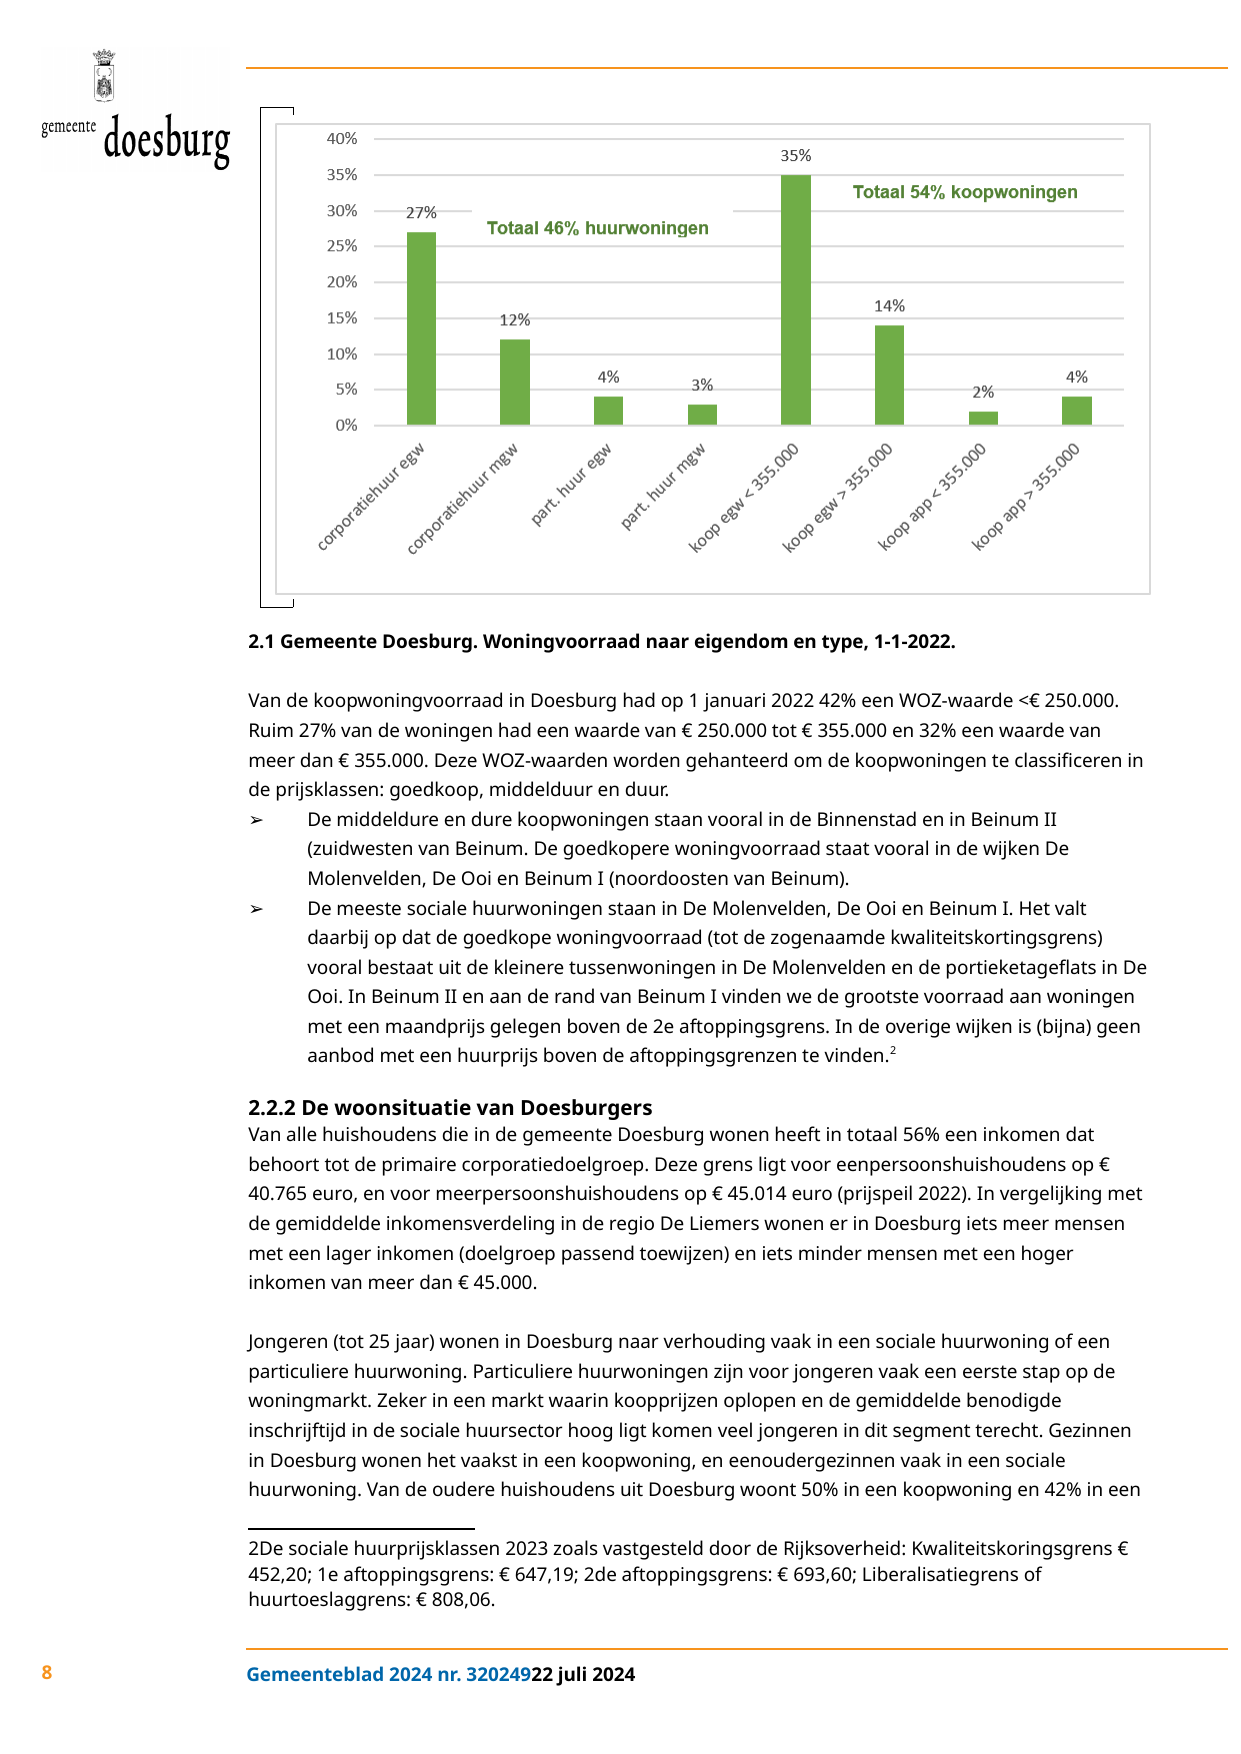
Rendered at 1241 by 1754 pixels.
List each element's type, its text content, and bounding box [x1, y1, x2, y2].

text Van alle huishoudens die in de gemeente Doesburg wonen heeft in totaal 56% een inkomen dat behoort tot de primaire corporatiedoelgroep. Deze grens ligt voor eenpersoonshuishoudens op € 40.765 euro, en voor meerpersoonshuishoudens op € 45.014 euro (prijspeil 2022). In vergelijking met de gemiddelde inkomensverdeling in de regio De Liemers wonen er in Doesburg iets meer mensen met een lager inkomen (doelgroep passend toewijzen) en iets minder mensen met een hoger inkomen van meer dan € 45.000. [248, 1121, 1152, 1295]
picture [268, 115, 1155, 599]
text 2.2.2 De woonsituatie van Doesburgers [248, 1093, 1152, 1121]
text Jongeren (tot 25 jaar) wonen in Doesburg naar verhouding vaak in een sociale huurwoning of een particuliere huurwoning. Particuliere huurwoningen zijn voor jongeren vaak een eerste stap op de woningmarkt. Zeker in een markt waarin koopprijzen oplopen en de gemiddelde benodigde inschrijftijd in de sociale huursector hoog ligt komen veel jongeren in dit segment terecht. Gezinnen in Doesburg wonen het vaakst in een koopwoning, en eenoudergezinnen vaak in een sociale huurwoning. Van de oudere huishoudens uit Doesburg woont 50% in een koopwoning en 42% in een [248, 1328, 1152, 1502]
list De meeste sociale huurwoningen staan in De Molenvelden, De Ooi en Beinum I. Het valt daarbij op dat de goedkope woningvoorraad (tot de zogenaamde kwaliteitskortingsgrens) vooral bestaat uit de kleinere tussenwoningen in De Molenvelden en de portieketageflats in De Ooi. In Beinum II en aan de rand van Beinum I vinden we de grootste voorraad aan woningen met een maandprijs gelegen boven de 2e aftoppingsgrens. In de overige wijken is (bijna) geen aanbod met een huurprijs boven de aftoppingsgrenzen te vinden. [248, 895, 1152, 1068]
picture [41, 47, 231, 172]
list De middeldure en dure koopwoningen staan vooral in de Binnenstad en in Beinum II (zuidwesten van Beinum. De goedkopere woningvoorraad staat vooral in de wijken De Molenvelden, De Ooi en Beinum I (noordoosten van Beinum). [248, 806, 1152, 891]
text 2.1 Gemeente Doesburg. Woningvoorraad naar eigendom en type, 1-1-2022. [248, 628, 1152, 654]
list De sociale huurprijsklassen 2023 zoals vastgesteld door de Rijksoverheid: Kwaliteitskoringsgrens € 452,20; 1e aftoppingsgrens: € 647,19; 2de aftoppingsgrens: € 693,60; Liberalisatiegrens of huurtoeslaggrens: € 808,06. [248, 1535, 1152, 1612]
text Van de koopwoningvoorraad in Doesburg had op 1 januari 2022 42% een WOZ-waarde <€ 250.000. Ruim 27% van de woningen had een waarde van € 250.000 tot € 355.000 en 32% een waarde van meer dan € 355.000. Deze WOZ-waarden worden gehanteerd om de koopwoningen te classificeren in de prijsklassen: goedkoop, middelduur en duur. [248, 688, 1152, 802]
